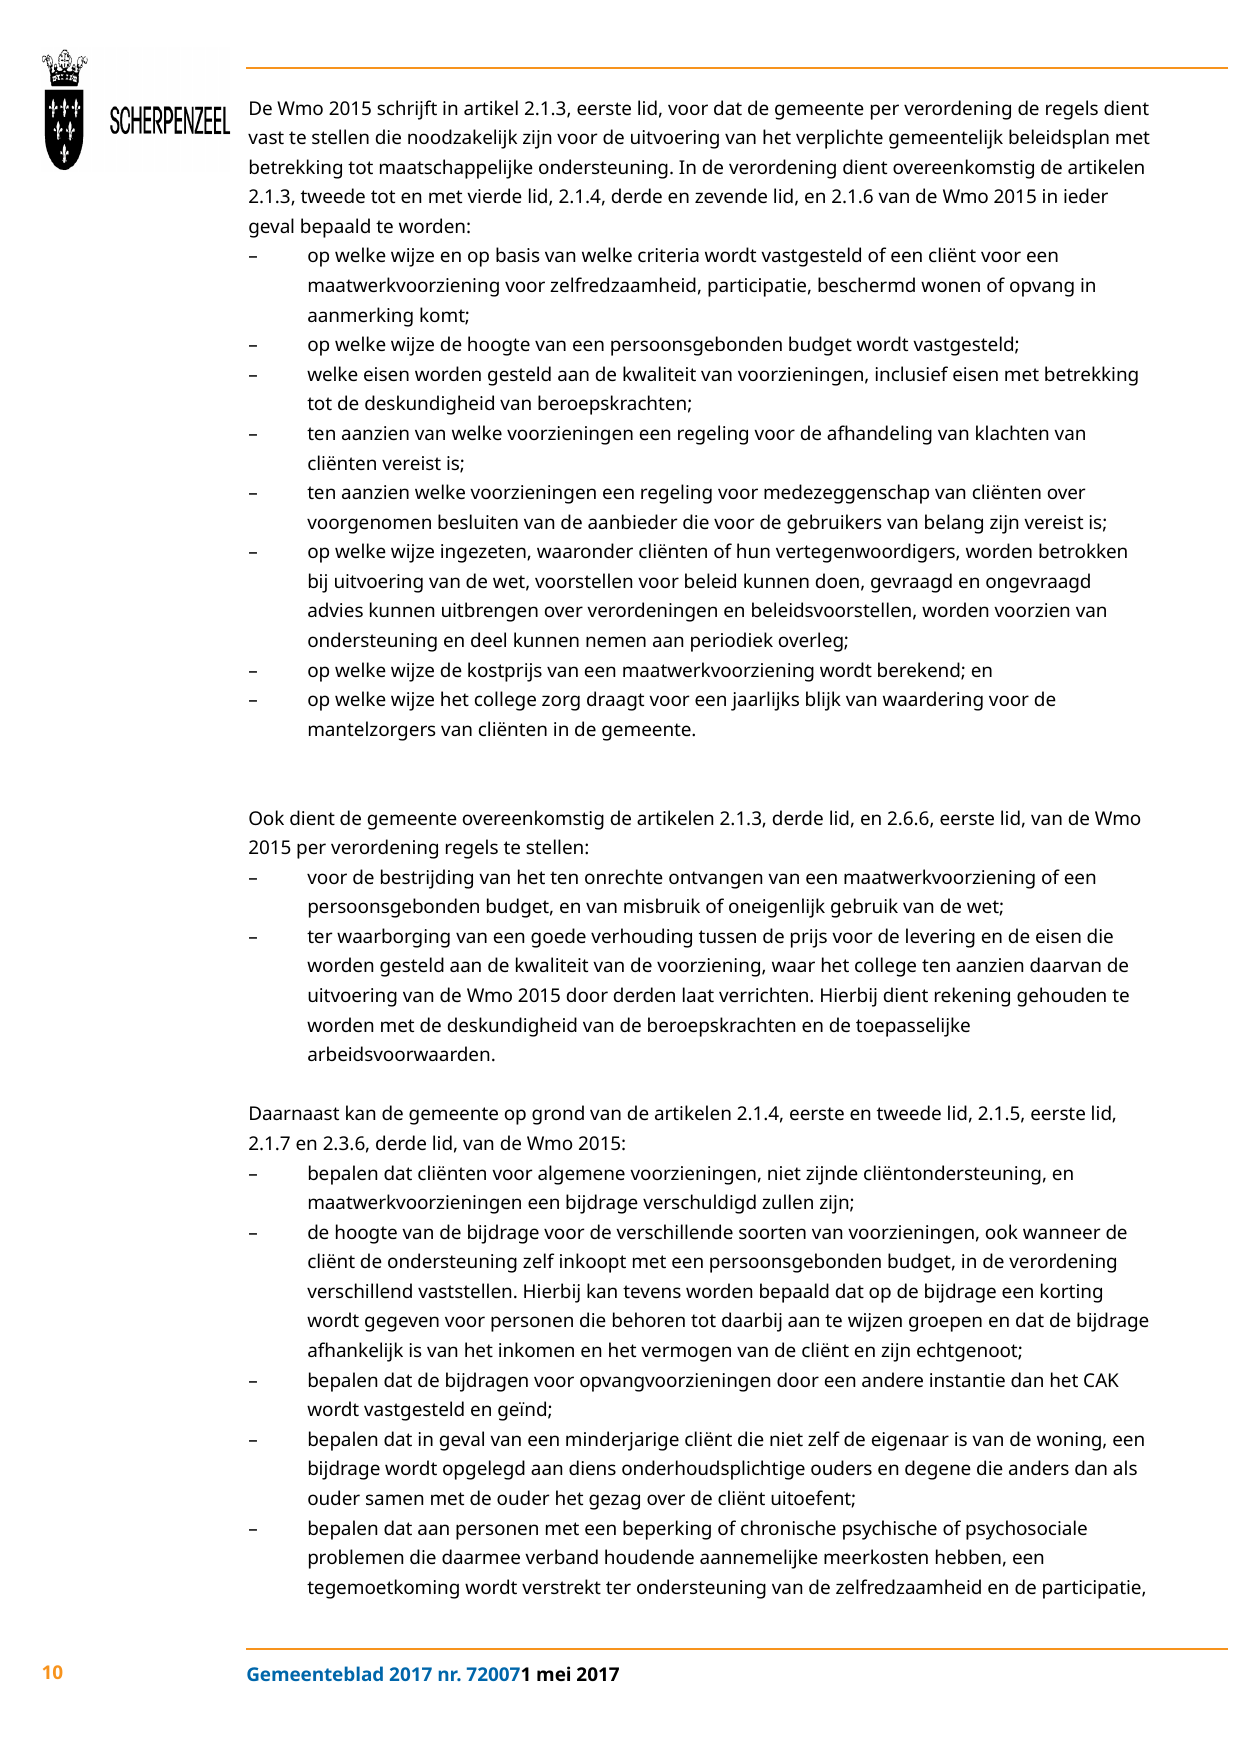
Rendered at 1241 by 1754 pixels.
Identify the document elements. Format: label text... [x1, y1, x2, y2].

text De Wmo 2015 schrijft in artikel 2.1.3, eerste lid, voor dat de gemeente per verordening de regels dient vast te stellen die noodzakelijk zijn voor de uitvoering van het verplichte gemeentelijk beleidsplan met betrekking tot maatschappelijke ondersteuning. In de verordening dient overeenkomstig de artikelen 2.1.3, tweede tot en met vierde lid, 2.1.4, derde en zevende lid, en 2.1.6 van de Wmo 2015 in ieder geval bepaald te worden: [248, 95, 1152, 239]
list bepalen dat de bijdragen voor opvangvoorzieningen door een andere instantie dan het CAK wordt vastgesteld en geïnd; [248, 1367, 1152, 1422]
list de hoogte van de bijdrage voor de verschillende soorten van voorzieningen, ook wanneer de cliënt de ondersteuning zelf inkoopt met een persoonsgebonden budget, in de verordening verschillend vaststellen. Hierbij kan tevens worden bepaald dat op de bijdrage een korting wordt gegeven voor personen die behoren tot daarbij aan te wijzen groepen en dat de bijdrage afhankelijk is van het inkomen en het vermogen van de cliënt en zijn echtgenoot; [248, 1219, 1152, 1363]
list ter waarborging van een goede verhouding tussen de prijs voor de levering en de eisen die worden gesteld aan de kwaliteit van de voorziening, waar het college ten aanzien daarvan de uitvoering van de Wmo 2015 door derden laat verrichten. Hierbij dient rekening gehouden te worden met de deskundigheid van de beroepskrachten en de toepasselijke arbeidsvoorwaarden. [248, 923, 1152, 1067]
picture [41, 47, 231, 172]
list bepalen dat in geval van een minderjarige cliënt die niet zelf de eigenaar is van de woning, een bijdrage wordt opgelegd aan diens onderhoudsplichtige ouders en degene die anders dan als ouder samen met de ouder het gezag over de cliënt uitoefent; [248, 1426, 1152, 1511]
list op welke wijze het college zorg draagt voor een jaarlijks blijk van waardering voor de mantelzorgers van cliënten in de gemeente. [248, 686, 1152, 742]
text Daarnaast kan de gemeente op grond van de artikelen 2.1.4, eerste en tweede lid, 2.1.5, eerste lid, 2.1.7 en 2.3.6, derde lid, van de Wmo 2015: [248, 1101, 1152, 1156]
list voor de bestrijding van het ten onrechte ontvangen van een maatwerkvoorziening of een persoonsgebonden budget, en van misbruik of oneigenlijk gebruik van de wet; [248, 864, 1152, 919]
list op welke wijze en op basis van welke criteria wordt vastgesteld of een cliënt voor een maatwerkvoorziening voor zelfredzaamheid, participatie, beschermd wonen of opvang in aanmerking komt; [248, 243, 1152, 328]
list op welke wijze de hoogte van een persoonsgebonden budget wordt vastgesteld; [248, 331, 1152, 357]
list op welke wijze de kostprijs van een maatwerkvoorziening wordt berekend; en [248, 657, 1152, 683]
list op welke wijze ingezeten, waaronder cliënten of hun vertegenwoordigers, worden betrokken bij uitvoering van de wet, voorstellen voor beleid kunnen doen, gevraagd en ongevraagd advies kunnen uitbrengen over verordeningen en beleidsvoorstellen, worden voorzien van ondersteuning en deel kunnen nemen aan periodiek overleg; [248, 538, 1152, 653]
list ten aanzien van welke voorzieningen een regeling voor de afhandeling van klachten van cliënten vereist is; [248, 420, 1152, 476]
text Ook dient de gemeente overeenkomstig de artikelen 2.1.3, derde lid, en 2.6.6, eerste lid, van de Wmo 2015 per verordening regels te stellen: [248, 805, 1152, 860]
list ten aanzien welke voorzieningen een regeling voor medezeggenschap van cliënten over voorgenomen besluiten van de aanbieder die voor de gebruikers van belang zijn vereist is; [248, 479, 1152, 535]
list bepalen dat cliënten voor algemene voorzieningen, niet zijnde cliëntondersteuning, en maatwerkvoorzieningen een bijdrage verschuldigd zullen zijn; [248, 1160, 1152, 1215]
list bepalen dat aan personen met een beperking of chronische psychische of psychosociale problemen die daarmee verband houdende aannemelijke meerkosten hebben, een tegemoetkoming wordt verstrekt ter ondersteuning van de zelfredzaamheid en de participatie, [248, 1515, 1152, 1600]
list welke eisen worden gesteld aan de kwaliteit van voorzieningen, inclusief eisen met betrekking tot de deskundigheid van beroepskrachten; [248, 361, 1152, 416]
